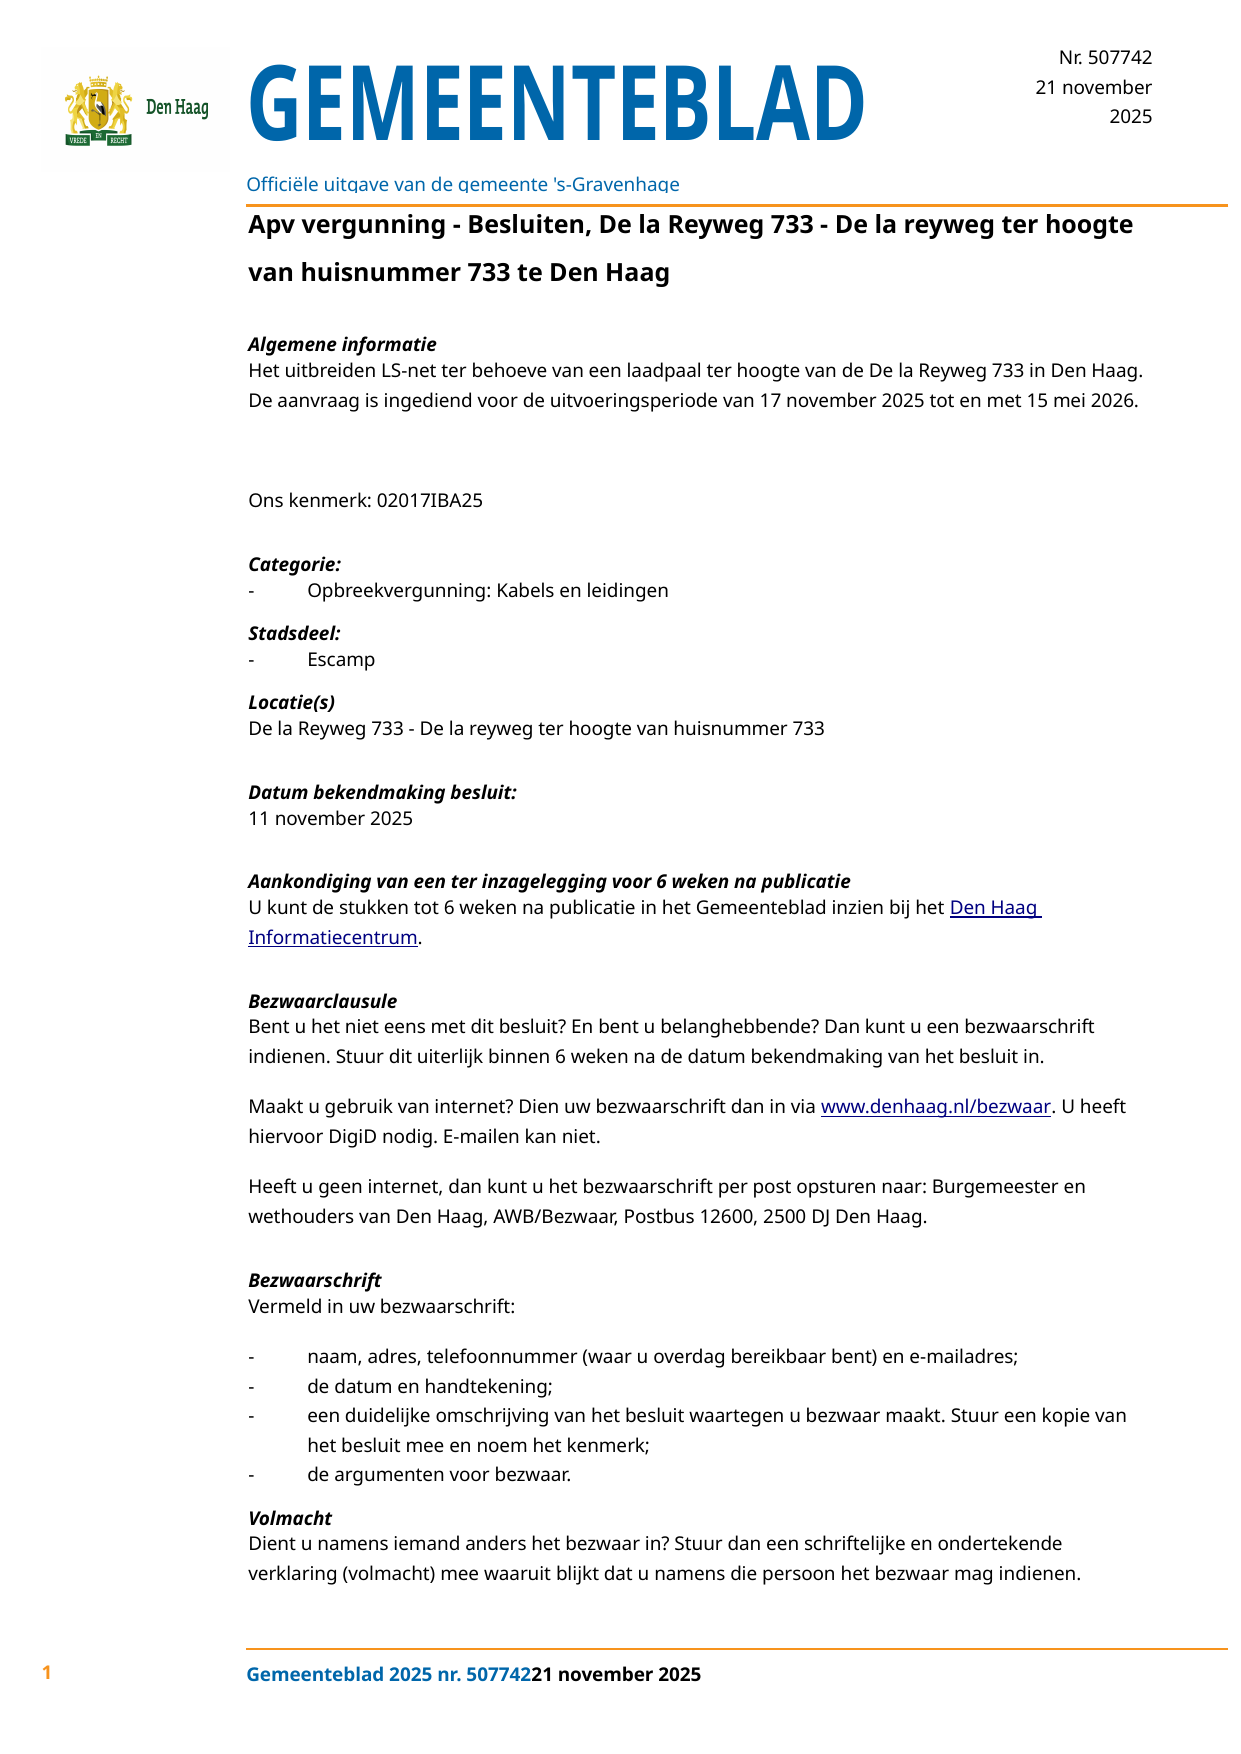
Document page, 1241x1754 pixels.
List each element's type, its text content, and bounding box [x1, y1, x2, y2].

text Aankondiging van een ter inzagelegging voor 6 weken na publicatie [248, 869, 1152, 894]
text Vermeld in uw bezwaarschrift: [248, 1293, 1152, 1319]
text Apv vergunning - Besluiten, De la Reyweg 733 - De la reyweg ter hoogte van huisnummer 733 te Den Haag [248, 207, 1152, 288]
text Bezwaarschrift [248, 1267, 1152, 1293]
list de datum en handtekening; [248, 1373, 1152, 1399]
list Escamp [248, 646, 1152, 672]
text Stadsdeel: [248, 620, 1152, 646]
text Locatie(s) [248, 689, 1152, 715]
text U kunt de stukken tot 6 weken na publicatie in het Gemeenteblad inzien bij het Den Haag Informatiecentrum. [248, 894, 1152, 950]
text Datum bekendmaking besluit: [248, 779, 1152, 805]
text Algemene informatie [248, 331, 1152, 357]
text Ons kenmerk: 02017IBA25 [248, 488, 1152, 513]
list naam, adres, telefoonnummer (waar u overdag bereikbaar bent) en e-mailadres; [248, 1343, 1152, 1369]
text Bezwaarclausule [248, 988, 1152, 1014]
text 11 november 2025 [248, 805, 1152, 830]
list Opbreekvergunning: Kabels en leidingen [248, 577, 1152, 603]
text Heeft u geen internet, dan kunt u het bezwaarschrift per post opsturen naar: Burgemeester en wethouders van Den Haag, AWB/Bezwaar, Postbus 12600, 2500 DJ Den Haag. [248, 1174, 1152, 1229]
text Het uitbreiden LS-net ter behoeve van een laadpaal ter hoogte van de De la Reyweg 733 in Den Haag. De aanvraag is ingediend voor de uitvoeringsperiode van 17 november 2025 tot en met 15 mei 2026. [248, 357, 1152, 412]
text De la Reyweg 733 - De la reyweg ter hoogte van huisnummer 733 [248, 715, 1152, 741]
list een duidelijke omschrijving van het besluit waartegen u bezwaar maakt. Stuur een kopie van het besluit mee en noem het kenmerk; [248, 1402, 1152, 1458]
text Bent u het niet eens met dit besluit? En bent u belanghebbende? Dan kunt u een bezwaarschrift indienen. Stuur dit uiterlijk binnen 6 weken na de datum bekendmaking van het besluit in. [248, 1014, 1152, 1069]
list de argumenten voor bezwaar. [248, 1462, 1152, 1487]
text Volmacht [248, 1505, 1152, 1531]
text Maakt u gebruik van internet? Dien uw bezwaarschrift dan in via www.denhaag.nl/bezwaar. U heeft hiervoor DigiD nodig. E-mailen kan niet. [248, 1094, 1152, 1149]
picture [41, 47, 231, 172]
text Categorie: [248, 552, 1152, 577]
text Dient u namens iemand anders het bezwaar in? Stuur dan een schriftelijke en ondertekende verklaring (volmacht) mee waaruit blijkt dat u namens die persoon het bezwaar mag indienen. [248, 1531, 1152, 1586]
